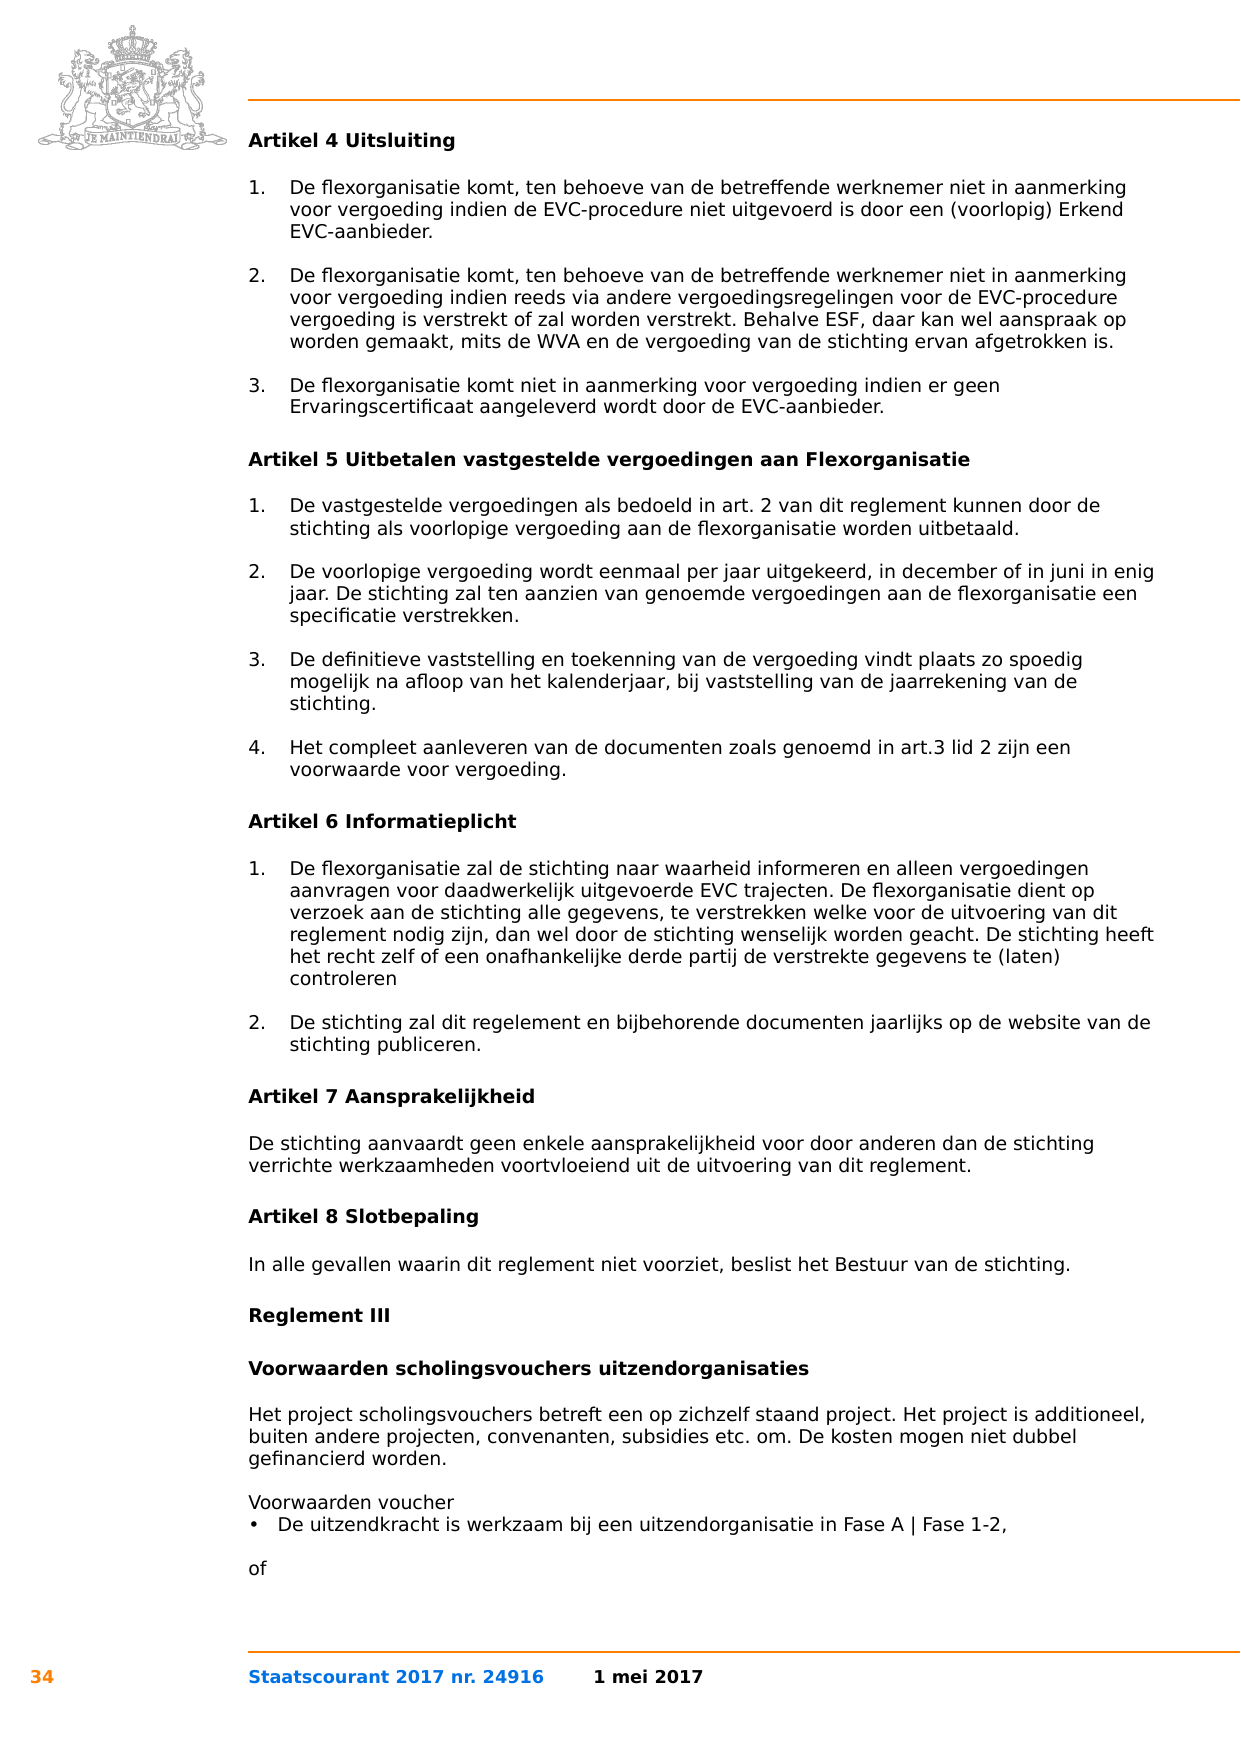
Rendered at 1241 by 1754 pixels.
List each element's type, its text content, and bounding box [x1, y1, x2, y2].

text De stichting aanvaardt geen enkele aansprakelijkheid voor door anderen dan de stichting verrichte werkzaamheden voortvloeiend uit de uitvoering van dit reglement. [248, 1132, 1163, 1176]
text 1. De flexorganisatie komt, ten behoeve van de betreffende werknemer niet in aanmerking voor vergoeding indien de EVC-procedure niet uitgevoerd is door een (voorlopig) Erkend EVC-aanbieder. [248, 177, 1163, 243]
subtitle Artikel 7 Aansprakelijkheid [248, 1086, 1163, 1107]
text 1. De flexorganisatie zal de stichting naar waarheid informeren en alleen vergoedingen aanvragen voor daadwerkelijk uitgevoerde EVC trajecten. De flexorganisatie dient op verzoek aan de stichting alle gegevens, te verstrekken welke voor de uitvoering van dit reglement nodig zijn, dan wel door de stichting wenselijk worden geacht. De stichting heeft het recht zelf of een onafhankelijke derde partij de verstrekte gegevens te (laten) controleren [248, 858, 1163, 990]
subtitle Artikel 8 Slotbepaling [248, 1206, 1163, 1228]
text of [248, 1558, 1163, 1580]
picture [38, 25, 227, 150]
text 1. De vastgestelde vergoedingen als bedoeld in art. 2 van dit reglement kunnen door de stichting als voorlopige vergoeding aan de flexorganisatie worden uitbetaald. [248, 495, 1163, 539]
text 2. De flexorganisatie komt, ten behoeve van de betreffende werknemer niet in aanmerking voor vergoeding indien reeds via andere vergoedingsregelingen voor de EVC-procedure vergoeding is verstrekt of zal worden verstrekt. Behalve ESF, daar kan wel aanspraak op worden gemaakt, mits de WVA en de vergoeding van de stichting ervan afgetrokken is. [248, 265, 1163, 353]
text In alle gevallen waarin dit reglement niet voorziet, beslist het Bestuur van de stichting. [248, 1253, 1163, 1275]
text 3. De flexorganisatie komt niet in aanmerking voor vergoeding indien er geen Ervaringscertificaat aangeleverd wordt door de EVC-aanbieder. [248, 374, 1163, 418]
text Voorwaarden voucher [248, 1492, 1163, 1514]
text Het project scholingsvouchers betreft een op zichzelf staand project. Het project is additioneel, buiten andere projecten, convenanten, subsidies etc. om. De kosten mogen niet dubbel gefinancierd worden. [248, 1404, 1163, 1470]
text 2. De voorlopige vergoeding wordt eenmaal per jaar uitgekeerd, in december of in juni in enig jaar. De stichting zal ten aanzien van genoemde vergoedingen aan de flexorganisatie een specificatie verstrekken. [248, 561, 1163, 627]
subtitle Artikel 4 Uitsluiting [248, 130, 1163, 152]
text • De uitzendkracht is werkzaam bij een uitzendorganisatie in Fase A | Fase 1-2, [248, 1514, 1163, 1536]
subtitle Artikel 6 Informatieplicht [248, 811, 1163, 833]
subtitle Artikel 5 Uitbetalen vastgestelde vergoedingen aan Flexorganisatie [248, 448, 1163, 470]
text 2. De stichting zal dit regelement en bijbehorende documenten jaarlijks op de website van de stichting publiceren. [248, 1012, 1163, 1056]
text 3. De definitieve vaststelling en toekenning van de vergoeding vindt plaats zo spoedig mogelijk na afloop van het kalenderjaar, bij vaststelling van de jaarrekening van de stichting. [248, 649, 1163, 715]
subtitle Reglement III [248, 1305, 1163, 1327]
text 4. Het compleet aanleveren van de documenten zoals genoemd in art.3 lid 2 zijn een voorwaarde voor vergoeding. [248, 737, 1163, 781]
subtitle Voorwaarden scholingsvouchers uitzendorganisaties [248, 1357, 1163, 1379]
